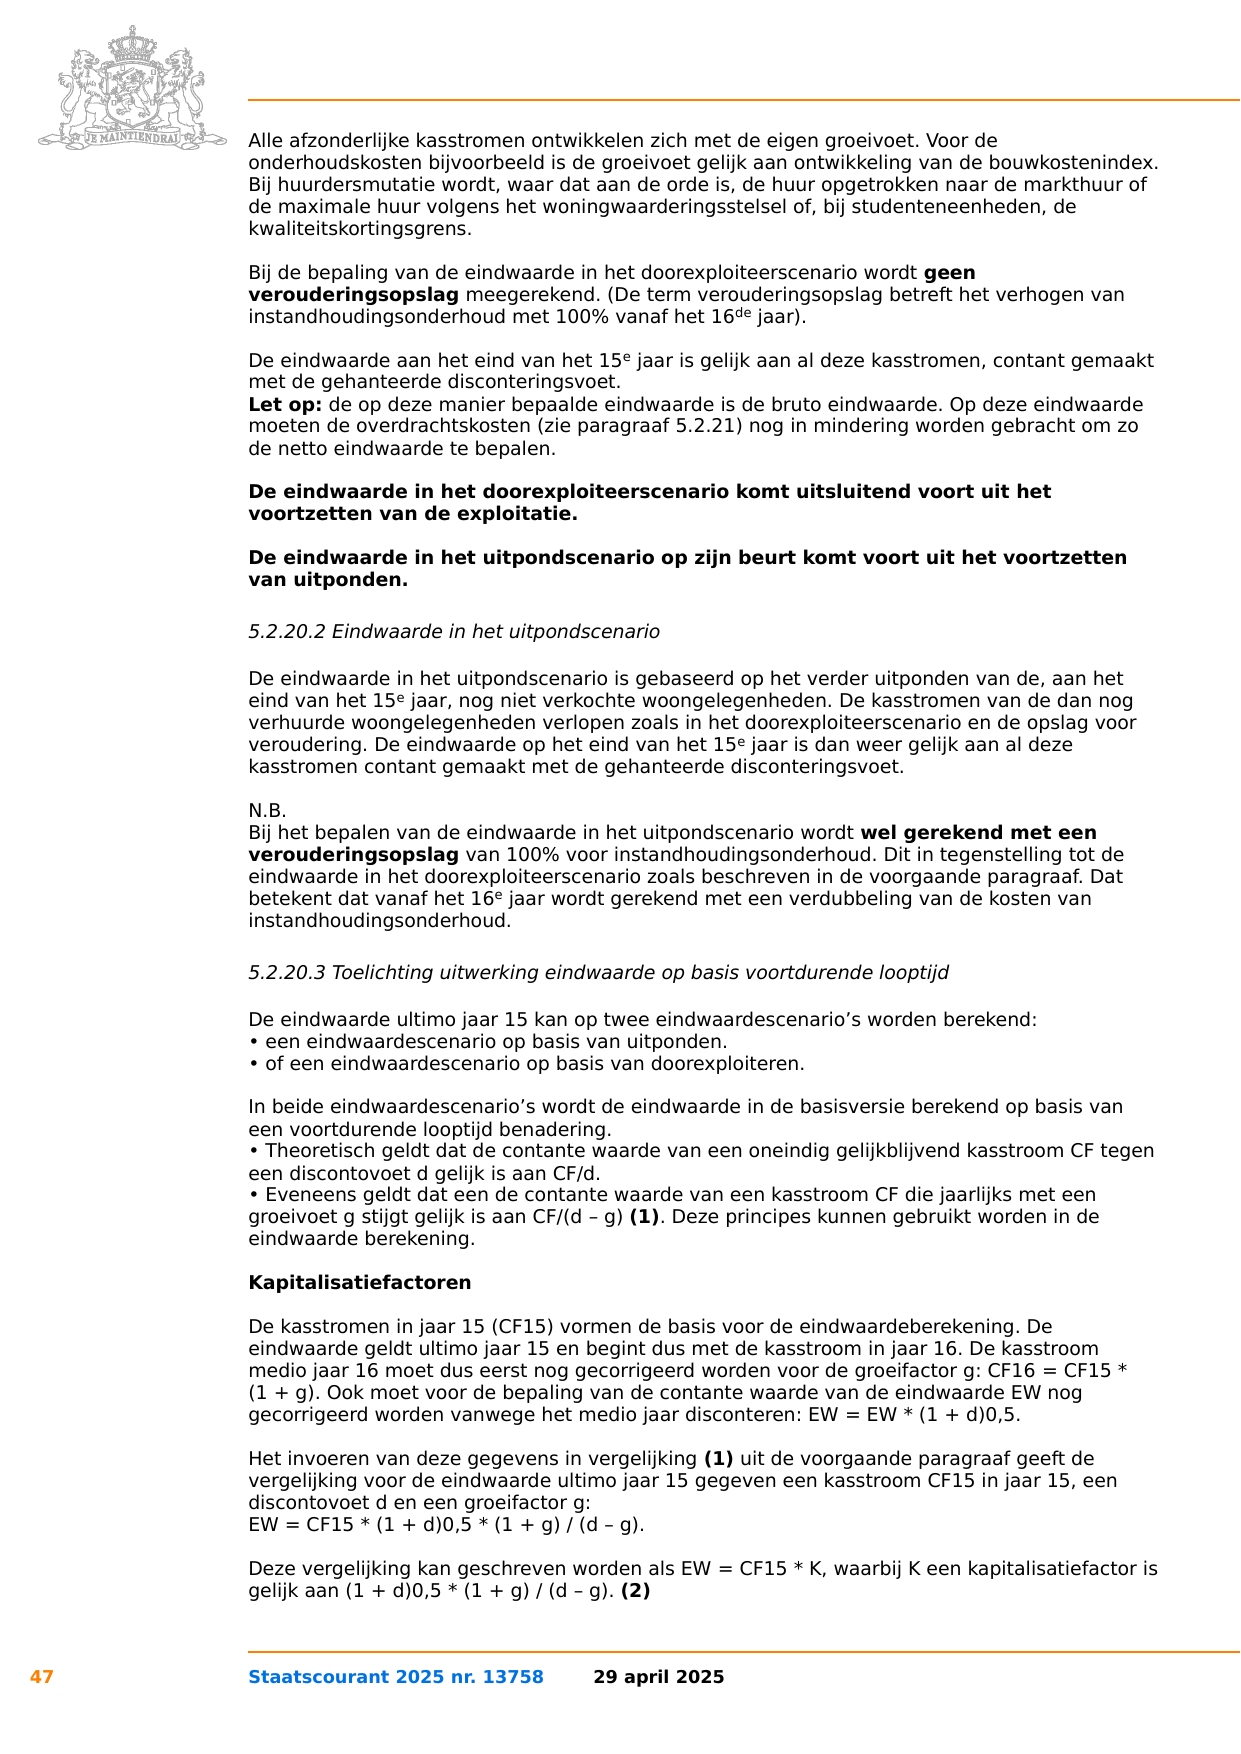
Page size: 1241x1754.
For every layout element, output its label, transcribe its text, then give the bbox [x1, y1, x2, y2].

text Bij het bepalen van de eindwaarde in het uitpondscenario wordt wel gerekend met een verouderingsopslag van 100% voor instandhoudingsonderhoud. Dit in tegenstelling tot de eindwaarde in het doorexploiteerscenario zoals beschreven in de voorgaande paragraaf. Dat betekent dat vanaf het 16e jaar wordt gerekend met een verdubbeling van de kosten van instandhoudingsonderhoud. [248, 822, 1163, 932]
text De eindwaarde ultimo jaar 15 kan op twee eindwaardescenario’s worden berekend: [248, 1009, 1163, 1031]
text • een eindwaardescenario op basis van uitponden. [248, 1031, 1163, 1053]
text In beide eindwaardescenario’s wordt de eindwaarde in de basisversie berekend op basis van een voortdurende looptijd benadering. [248, 1096, 1163, 1140]
text Deze vergelijking kan geschreven worden als EW = CF15 * K, waarbij K een kapitalisatiefactor is gelijk aan (1 + d)0,5 * (1 + g) / (d – g). (2) [248, 1558, 1163, 1602]
text • Theoretisch geldt dat de contante waarde van een oneindig gelijkblijvend kasstroom CF tegen een discontovoet d gelijk is aan CF/d. [248, 1140, 1163, 1184]
text De eindwaarde aan het eind van het 15e jaar is gelijk aan al deze kasstromen, contant gemaakt met de gehanteerde disconteringsvoet. [248, 349, 1163, 393]
text Let op: de op deze manier bepaalde eindwaarde is de bruto eindwaarde. Op deze eindwaarde moeten de overdrachtskosten (zie paragraaf 5.2.21) nog in mindering worden gebracht om zo de netto eindwaarde te bepalen. [248, 393, 1163, 459]
text Alle afzonderlijke kasstromen ontwikkelen zich met de eigen groeivoet. Voor de onderhoudskosten bijvoorbeeld is de groeivoet gelijk aan ontwikkeling van de bouwkostenindex. Bij huurdersmutatie wordt, waar dat aan de orde is, de huur opgetrokken naar de markthuur of de maximale huur volgens het woningwaarderingsstelsel of, bij studenteneenheden, de kwaliteitskortingsgrens. [248, 130, 1163, 240]
subtitle Kapitalisatiefactoren [248, 1272, 1163, 1294]
text De kasstromen in jaar 15 (CF15) vormen de basis voor de eindwaardeberekening. De eindwaarde geldt ultimo jaar 15 en begint dus met de kasstroom in jaar 16. De kasstroom medio jaar 16 moet dus eerst nog gecorrigeerd worden voor de groeifactor g: CF16 = CF15 * (1 + g). Ook moet voor de bepaling van de contante waarde van de eindwaarde EW nog gecorrigeerd worden vanwege het medio jaar disconteren: EW = EW * (1 + d)0,5. [248, 1316, 1163, 1426]
text Het invoeren van deze gegevens in vergelijking (1) uit de voorgaande paragraaf geeft de vergelijking voor de eindwaarde ultimo jaar 15 gegeven een kasstroom CF15 in jaar 15, een discontovoet d en een groeifactor g: [248, 1448, 1163, 1514]
text EW = CF15 * (1 + d)0,5 * (1 + g) / (d – g). [248, 1514, 1163, 1536]
text • Eveneens geldt dat een de contante waarde van een kasstroom CF die jaarlijks met een groeivoet g stijgt gelijk is aan CF/(d – g) (1). Deze principes kunnen gebruikt worden in de eindwaarde berekening. [248, 1184, 1163, 1250]
text De eindwaarde in het uitpondscenario is gebaseerd op het verder uitponden van de, aan het eind van het 15e jaar, nog niet verkochte woongelegenheden. De kasstromen van de dan nog verhuurde woongelegenheden verlopen zoals in het doorexploiteerscenario en de opslag voor veroudering. De eindwaarde op het eind van het 15e jaar is dan weer gelijk aan al deze kasstromen contant gemaakt met de gehanteerde disconteringsvoet. [248, 668, 1163, 778]
picture [38, 25, 227, 150]
text • of een eindwaardescenario op basis van doorexploiteren. [248, 1053, 1163, 1074]
text Bij de bepaling van de eindwaarde in het doorexploiteerscenario wordt geen verouderingsopslag meegerekend. (De term verouderingsopslag betreft het verhogen van instandhoudingsonderhoud met 100% vanaf het 16de jaar). [248, 262, 1163, 328]
subtitle 5.2.20.2 Eindwaarde in het uitpondscenario [248, 621, 1163, 643]
text De eindwaarde in het doorexploiteerscenario komt uitsluitend voort uit het voortzetten van de exploitatie. [248, 481, 1163, 525]
text De eindwaarde in het uitpondscenario op zijn beurt komt voort uit het voortzetten van uitponden. [248, 547, 1163, 591]
text N.B. [248, 800, 1163, 822]
subtitle 5.2.20.3 Toelichting uitwerking eindwaarde op basis voortdurende looptijd [248, 962, 1163, 984]
